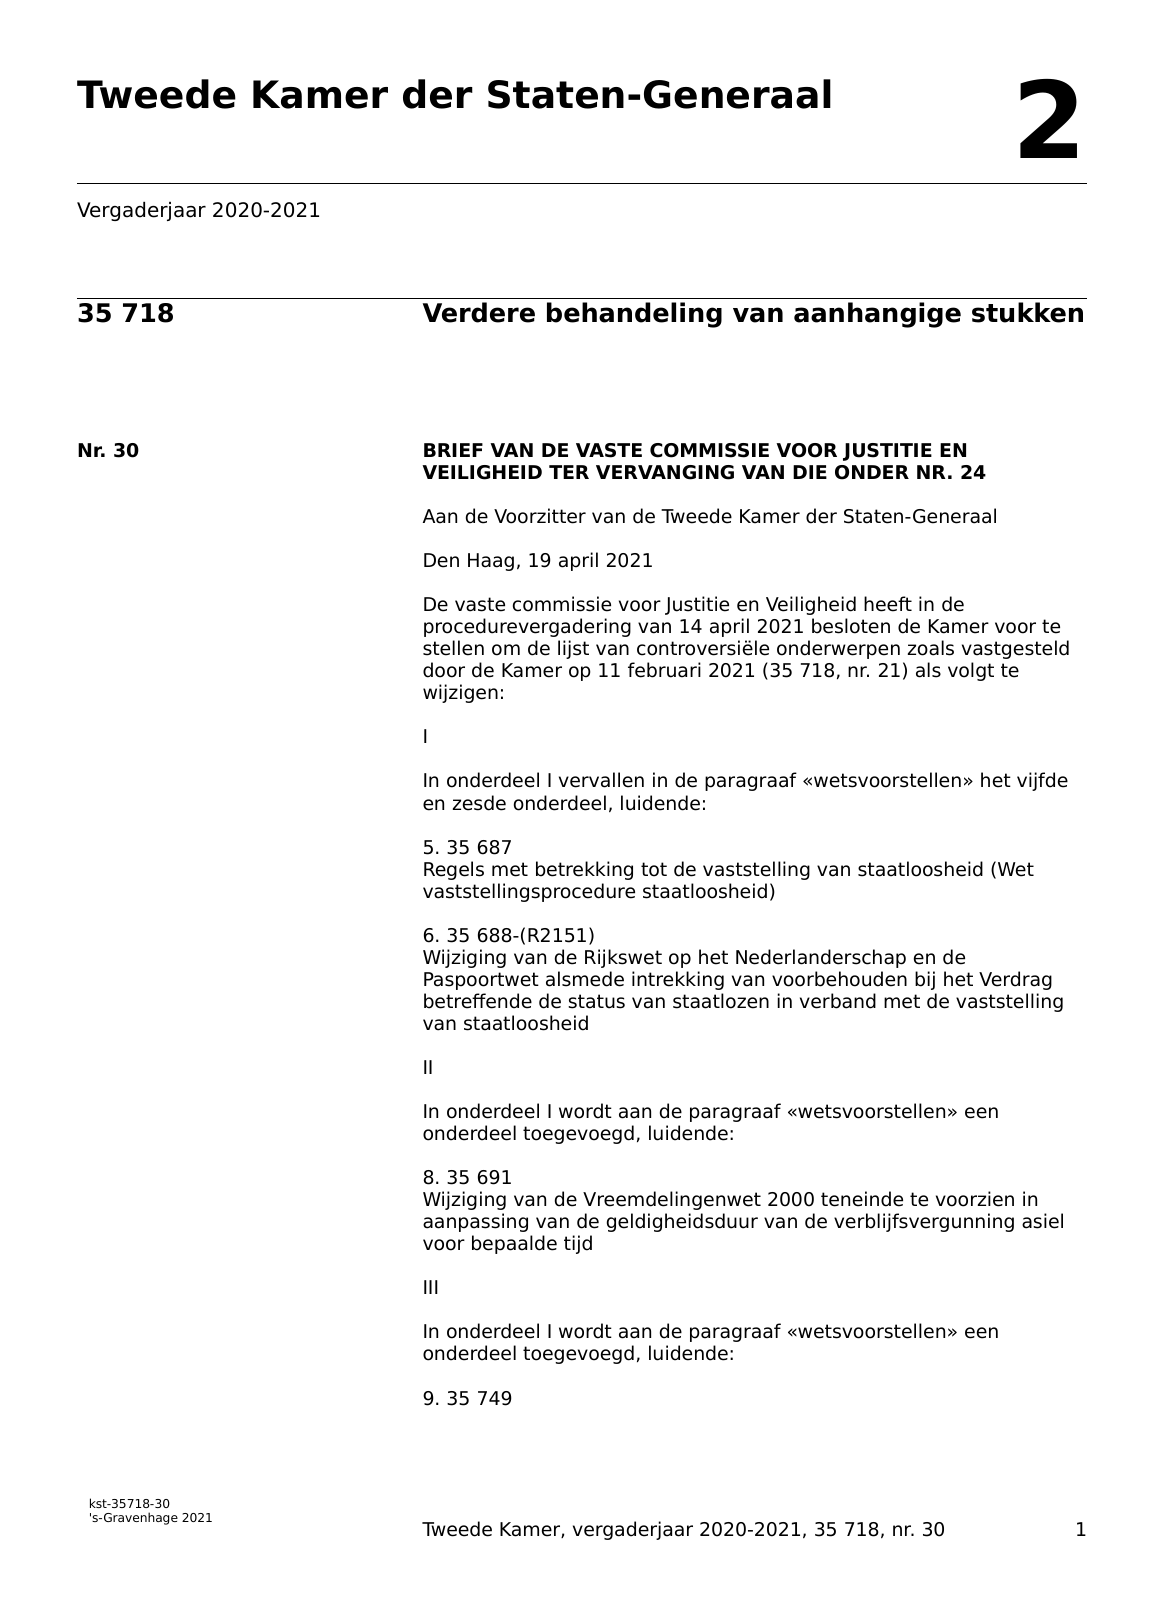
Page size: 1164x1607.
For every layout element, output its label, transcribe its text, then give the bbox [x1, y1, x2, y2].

text In onderdeel I vervallen in de paragraaf «wetsvoorstellen» het vijfde en zesde onderdeel, luidende: [422, 770, 1087, 814]
text 6. 35 688-(R2151) [422, 925, 1087, 947]
text De vaste commissie voor Justitie en Veiligheid heeft in de procedurevergadering van 14 april 2021 besloten de Kamer voor te stellen om de lijst van controversiële onderwerpen zoals vastgesteld door de Kamer op 11 februari 2021 (35 718, nr. 21) als volgt te wijzigen: [422, 594, 1087, 704]
text 's-Gravenhage 2021 [88, 1511, 323, 1525]
text Wijziging van de Vreemdelingenwet 2000 teneinde te voorzien in aanpassing van de geldigheidsduur van de verblijfsvergunning asiel voor bepaalde tijd [422, 1189, 1087, 1255]
table_header 2 [886, 59, 1087, 183]
text Den Haag, 19 april 2021 [422, 550, 1087, 572]
text In onderdeel I wordt aan de paragraaf «wetsvoorstellen» een onderdeel toegevoegd, luidende: [422, 1321, 1087, 1365]
table_header Tweede Kamer der Staten-Generaal [77, 59, 886, 183]
subtitle 35 718 Verdere behandeling van aanhangige stukken [77, 299, 1087, 329]
text Regels met betrekking tot de vaststelling van staatloosheid (Wet vaststellingsprocedure staatloosheid) [422, 858, 1087, 902]
text 5. 35 687 [422, 837, 1087, 858]
subtitle III [422, 1277, 1087, 1299]
text Aan de Voorzitter van de Tweede Kamer der Staten-Generaal [422, 506, 1087, 528]
text Wijziging van de Rijkswet op het Nederlanderschap en de Paspoortwet alsmede intrekking van voorbehouden bij het Verdrag betreffende de status van staatlozen in verband met de vaststelling van staatloosheid [422, 947, 1087, 1034]
subtitle Nr. 30 BRIEF VAN DE VASTE COMMISSIE VOOR JUSTITIE EN VEILIGHEID TER VERVANGING VAN DIE ONDER NR. 24 [77, 440, 1087, 484]
text 8. 35 691 [422, 1167, 1087, 1189]
text kst-35718-30 [88, 1497, 323, 1511]
text In onderdeel I wordt aan de paragraaf «wetsvoorstellen» een onderdeel toegevoegd, luidende: [422, 1101, 1087, 1145]
table_cell Vergaderjaar 2020-2021 [77, 184, 1087, 298]
subtitle I [422, 726, 1087, 748]
subtitle II [422, 1057, 1087, 1079]
text 9. 35 749 [422, 1387, 1087, 1409]
